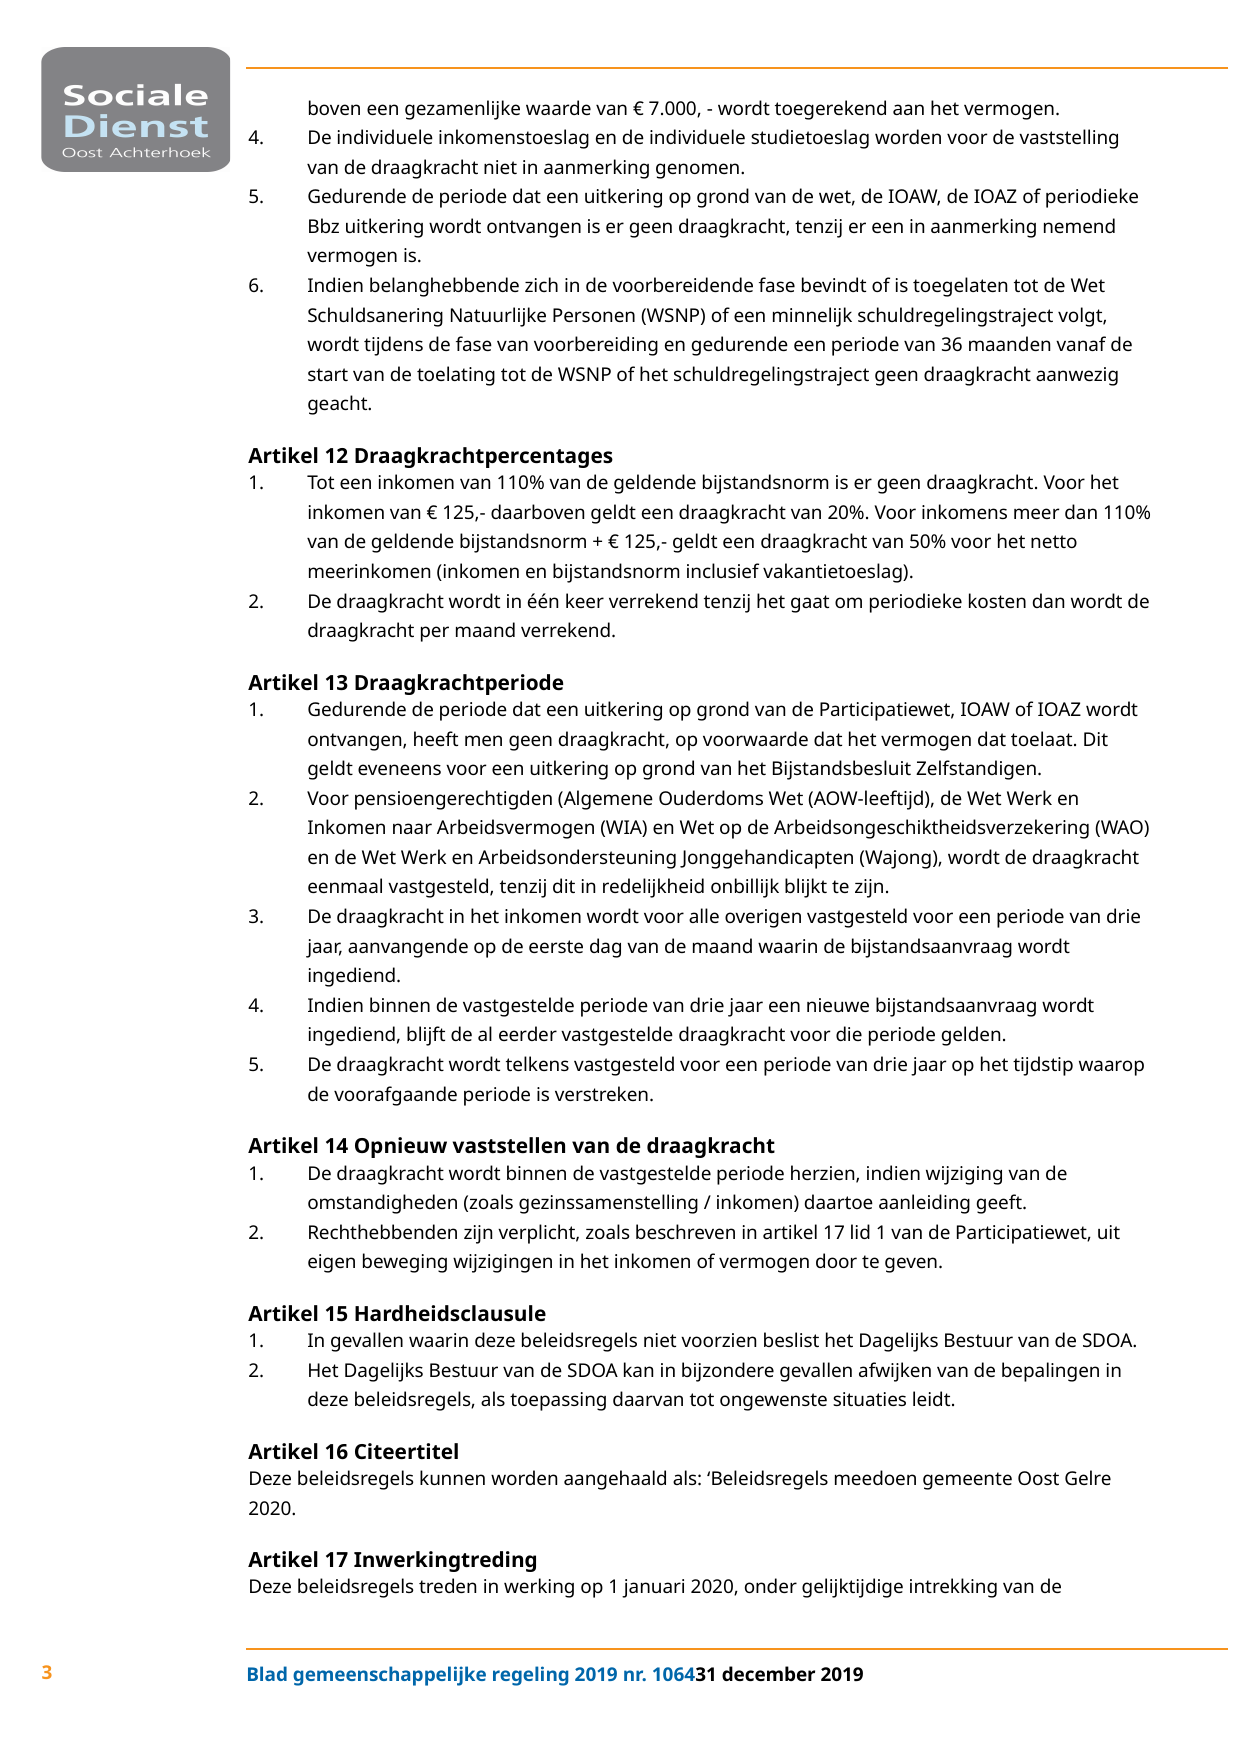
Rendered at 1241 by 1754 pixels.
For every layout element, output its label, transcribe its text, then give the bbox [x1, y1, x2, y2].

list Indien binnen de vastgestelde periode van drie jaar een nieuwe bijstandsaanvraag wordt ingediend, blijft de al eerder vastgestelde draagkracht voor die periode gelden. [248, 992, 1152, 1047]
list De draagkracht in het inkomen wordt voor alle overigen vastgesteld voor een periode van drie jaar, aanvangende op de eerste dag van de maand waarin de bijstandsaanvraag wordt ingediend. [248, 903, 1152, 988]
text Deze beleidsregels kunnen worden aangehaald als: ‘Beleidsregels meedoen gemeente Oost Gelre 2020. [248, 1465, 1152, 1521]
list Gedurende de periode dat een uitkering op grond van de Participatiewet, IOAW of IOAZ wordt ontvangen, heeft men geen draagkracht, op voorwaarde dat het vermogen dat toelaat. Dit geldt eveneens voor een uitkering op grond van het Bijstandsbesluit Zelfstandigen. [248, 696, 1152, 781]
list Indien belanghebbende zich in de voorbereidende fase bevindt of is toegelaten tot de Wet Schuldsanering Natuurlijke Personen (WSNP) of een minnelijk schuldregelingstraject volgt, wordt tijdens de fase van voorbereiding en gedurende een periode van 36 maanden vanaf de start van de toelating tot de WSNP of het schuldregelingstraject geen draagkracht aanwezig geacht. [248, 272, 1152, 416]
list De individuele inkomenstoeslag en de individuele studietoeslag worden voor de vaststelling van de draagkracht niet in aanmerking genomen. [248, 124, 1152, 180]
picture [41, 47, 231, 172]
list Tot een inkomen van 110% van de geldende bijstandsnorm is er geen draagkracht. Voor het inkomen van € 125,- daarboven geldt een draagkracht van 20%. Voor inkomens meer dan 110% van de geldende bijstandsnorm + € 125,- geldt een draagkracht van 50% voor het netto meerinkomen (inkomen en bijstandsnorm inclusief vakantietoeslag). [248, 469, 1152, 584]
text Artikel 12 Draagkrachtpercentages [248, 441, 1152, 469]
list De draagkracht wordt telkens vastgesteld voor een periode van drie jaar op het tijdstip waarop de voorafgaande periode is verstreken. [248, 1051, 1152, 1107]
text Deze beleidsregels treden in werking op 1 januari 2020, onder gelijktijdige intrekking van de [248, 1574, 1152, 1599]
list boven een gezamenlijke waarde van € 7.000, - wordt toegerekend aan het vermogen. [248, 95, 1152, 121]
list Het Dagelijks Bestuur van de SDOA kan in bijzondere gevallen afwijken van de bepalingen in deze beleidsregels, als toepassing daarvan tot ongewenste situaties leidt. [248, 1357, 1152, 1412]
text Artikel 16 Citeertitel [248, 1437, 1152, 1465]
text Artikel 13 Draagkrachtperiode [248, 668, 1152, 696]
list In gevallen waarin deze beleidsregels niet voorzien beslist het Dagelijks Bestuur van de SDOA. [248, 1327, 1152, 1353]
list Rechthebbenden zijn verplicht, zoals beschreven in artikel 17 lid 1 van de Participatiewet, uit eigen beweging wijzigingen in het inkomen of vermogen door te geven. [248, 1219, 1152, 1274]
text Artikel 17 Inwerkingtreding [248, 1545, 1152, 1574]
list Voor pensioengerechtigden (Algemene Ouderdoms Wet (AOW-leeftijd), de Wet Werk en Inkomen naar Arbeidsvermogen (WIA) en Wet op de Arbeidsongeschiktheidsverzekering (WAO) en de Wet Werk en Arbeidsondersteuning Jonggehandicapten (Wajong), wordt de draagkracht eenmaal vastgesteld, tenzij dit in redelijkheid onbillijk blijkt te zijn. [248, 785, 1152, 899]
list De draagkracht wordt in één keer verrekend tenzij het gaat om periodieke kosten dan wordt de draagkracht per maand verrekend. [248, 588, 1152, 643]
list De draagkracht wordt binnen de vastgestelde periode herzien, indien wijziging van de omstandigheden (zoals gezinssamenstelling / inkomen) daartoe aanleiding geeft. [248, 1160, 1152, 1215]
text Artikel 14 Opnieuw vaststellen van de draagkracht [248, 1131, 1152, 1160]
list Gedurende de periode dat een uitkering op grond van de wet, de IOAW, de IOAZ of periodieke Bbz uitkering wordt ontvangen is er geen draagkracht, tenzij er een in aanmerking nemend vermogen is. [248, 183, 1152, 268]
text Artikel 15 Hardheidsclausule [248, 1299, 1152, 1327]
